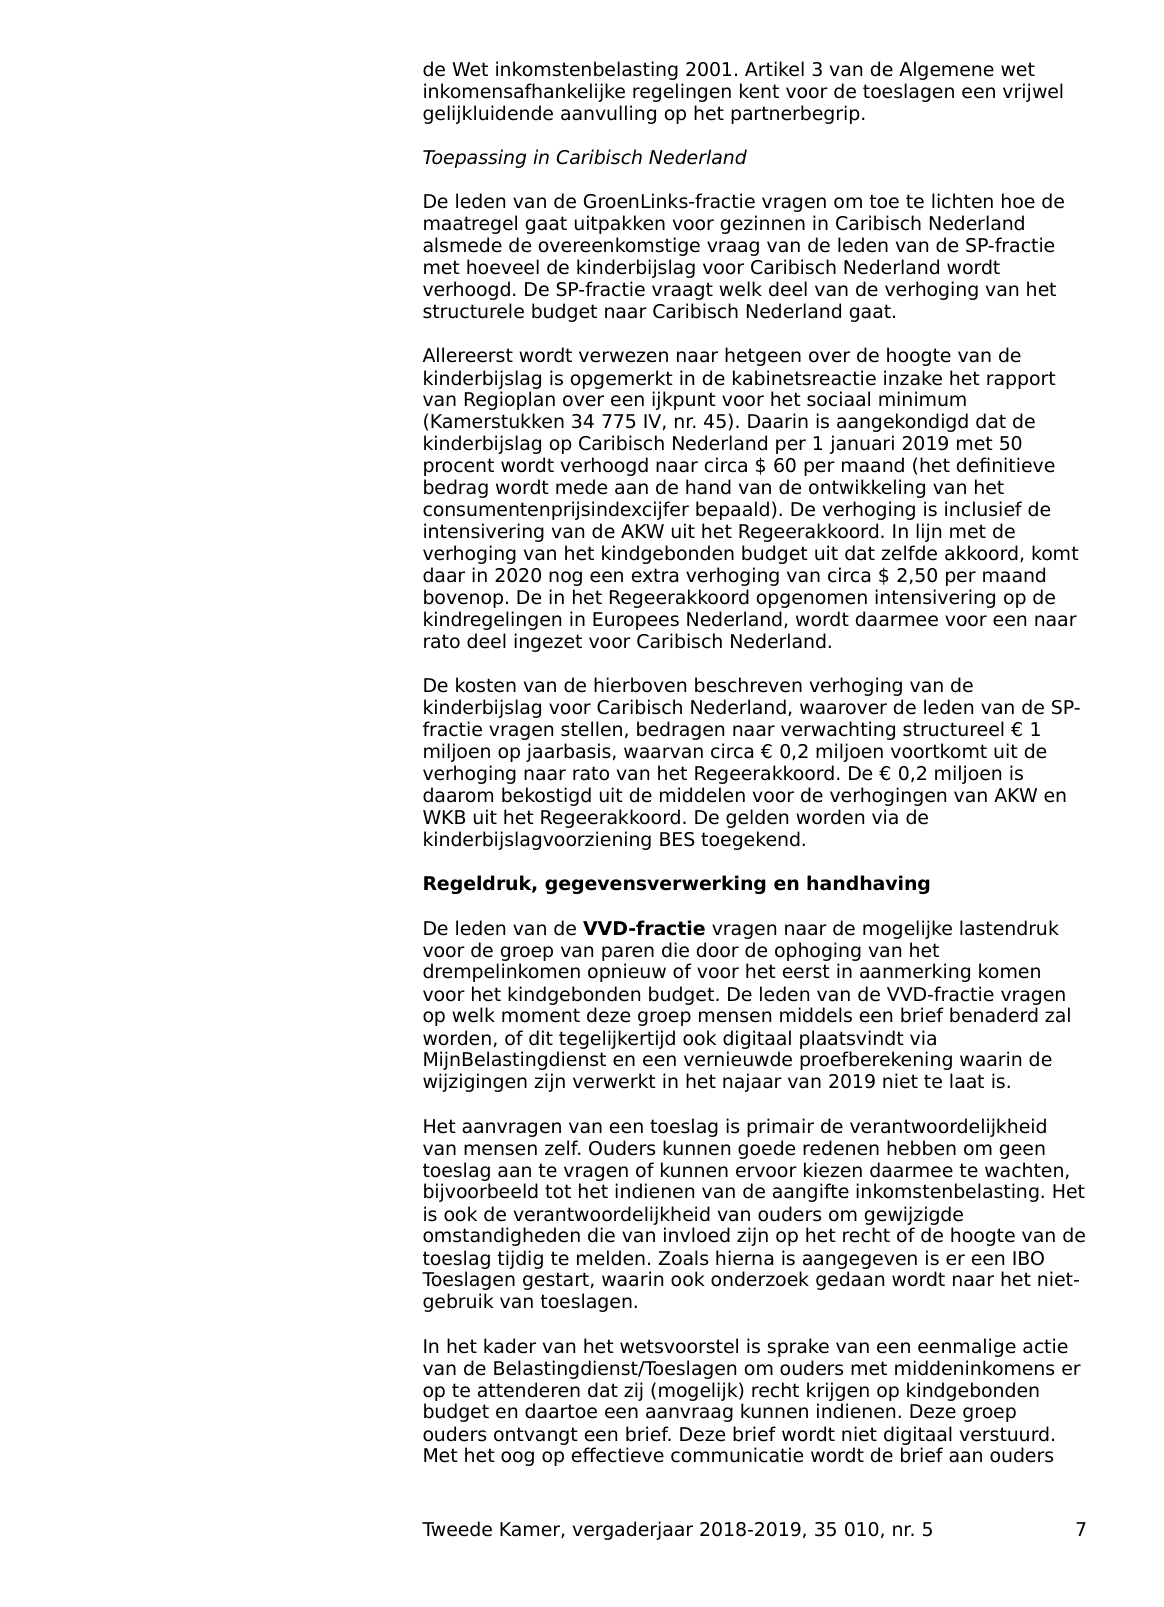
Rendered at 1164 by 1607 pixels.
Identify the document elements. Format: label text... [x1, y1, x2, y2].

text De leden van de GroenLinks-fractie vragen om toe te lichten hoe de maatregel gaat uitpakken voor gezinnen in Caribisch Nederland alsmede de overeenkomstige vraag van de leden van de SP-fractie met hoeveel de kinderbijslag voor Caribisch Nederland wordt verhoogd. De SP-fractie vraagt welk deel van de verhoging van het structurele budget naar Caribisch Nederland gaat. [422, 191, 1087, 323]
text In het kader van het wetsvoorstel is sprake van een eenmalige actie van de Belastingdienst/Toeslagen om ouders met middeninkomens er op te attenderen dat zij (mogelijk) recht krijgen op kindgebonden budget en daartoe een aanvraag kunnen indienen. Deze groep ouders ontvangt een brief. Deze brief wordt niet digitaal verstuurd. Met het oog op effectieve communicatie wordt de brief aan ouders [422, 1336, 1087, 1467]
text De kosten van de hierboven beschreven verhoging van de kinderbijslag voor Caribisch Nederland, waarover de leden van de SP-fractie vragen stellen, bedragen naar verwachting structureel € 1 miljoen op jaarbasis, waarvan circa € 0,2 miljoen voortkomt uit de verhoging naar rato van het Regeerakkoord. De € 0,2 miljoen is daarom bekostigd uit de middelen voor de verhogingen van AKW en WKB uit het Regeerakkoord. De gelden worden via de kinderbijslagvoorziening BES toegekend. [422, 675, 1087, 851]
subtitle Toepassing in Caribisch Nederland [422, 147, 1087, 169]
text Het aanvragen van een toeslag is primair de verantwoordelijkheid van mensen zelf. Ouders kunnen goede redenen hebben om geen toeslag aan te vragen of kunnen ervoor kiezen daarmee te wachten, bijvoorbeeld tot het indienen van de aangifte inkomstenbelasting. Het is ook de verantwoordelijkheid van ouders om gewijzigde omstandigheden die van invloed zijn op het recht of de hoogte van de toeslag tijdig te melden. Zoals hierna is aangegeven is er een IBO Toeslagen gestart, waarin ook onderzoek gedaan wordt naar het niet-gebruik van toeslagen. [422, 1116, 1087, 1313]
subtitle Regeldruk, gegevensverwerking en handhaving [422, 873, 1087, 895]
text De leden van de VVD-fractie vragen naar de mogelijke lastendruk voor de groep van paren die door de ophoging van het drempelinkomen opnieuw of voor het eerst in aanmerking komen voor het kindgebonden budget. De leden van de VVD-fractie vragen op welk moment deze groep mensen middels een brief benaderd zal worden, of dit tegelijkertijd ook digitaal plaatsvindt via MijnBelastingdienst en een vernieuwde proefberekening waarin de wijzigingen zijn verwerkt in het najaar van 2019 niet te laat is. [422, 917, 1087, 1093]
text Allereerst wordt verwezen naar hetgeen over de hoogte van de kinderbijslag is opgemerkt in de kabinetsreactie inzake het rapport van Regioplan over een ijkpunt voor het sociaal minimum (Kamerstukken 34 775 IV, nr. 45). Daarin is aangekondigd dat de kinderbijslag op Caribisch Nederland per 1 januari 2019 met 50 procent wordt verhoogd naar circa $ 60 per maand (het definitieve bedrag wordt mede aan de hand van de ontwikkeling van het consumentenprijsindexcijfer bepaald). De verhoging is inclusief de intensivering van de AKW uit het Regeerakkoord. In lijn met de verhoging van het kindgebonden budget uit dat zelfde akkoord, komt daar in 2020 nog een extra verhoging van circa $ 2,50 per maand bovenop. De in het Regeerakkoord opgenomen intensivering op de kindregelingen in Europees Nederland, wordt daarmee voor een naar rato deel ingezet voor Caribisch Nederland. [422, 345, 1087, 653]
text de Wet inkomstenbelasting 2001. Artikel 3 van de Algemene wet inkomensafhankelijke regelingen kent voor de toeslagen een vrijwel gelijkluidende aanvulling op het partnerbegrip. [422, 59, 1087, 125]
